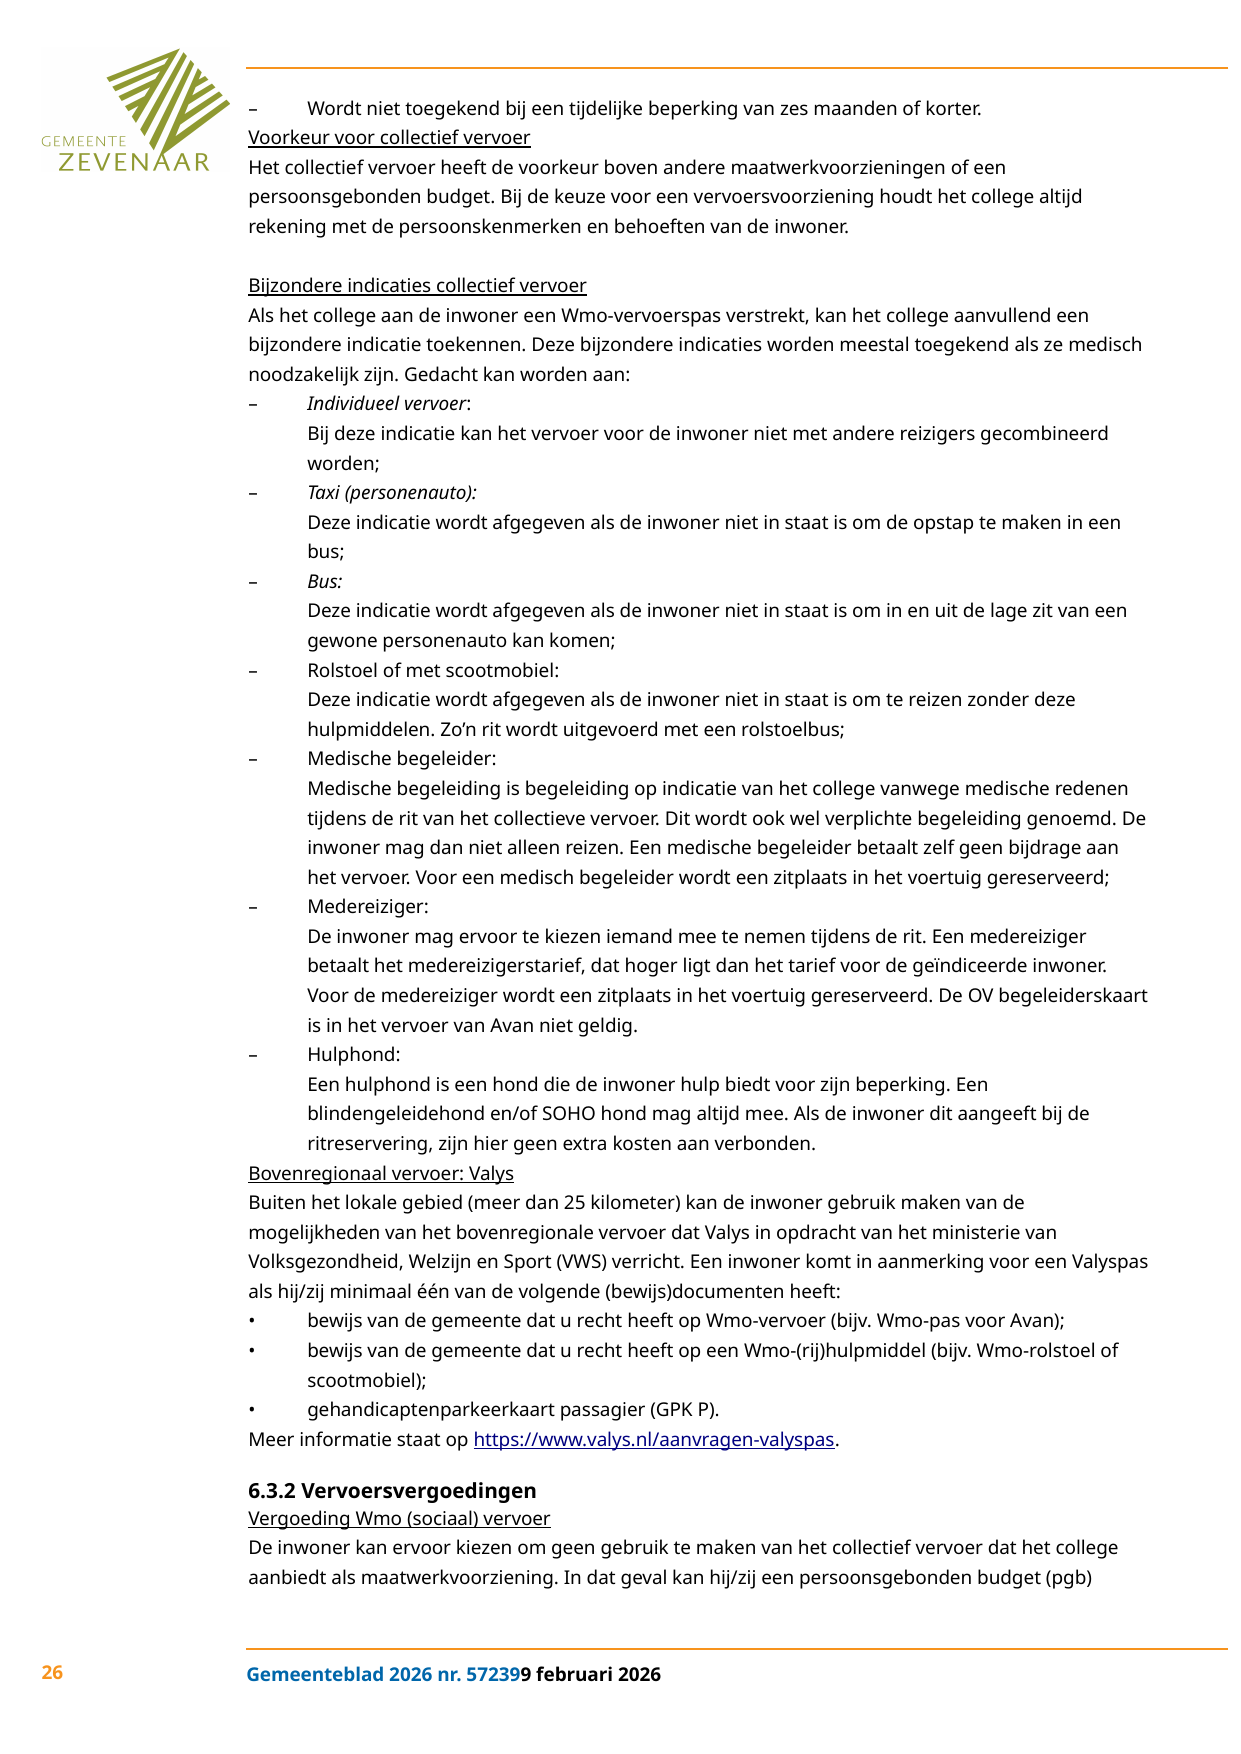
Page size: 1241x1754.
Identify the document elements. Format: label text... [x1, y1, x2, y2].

list Wordt niet toegekend bij een tijdelijke beperking van zes maanden of korter. [248, 95, 1152, 121]
text Het collectief vervoer heeft de voorkeur boven andere maatwerkvoorzieningen of een persoonsgebonden budget. Bij de keuze voor een vervoersvoorziening houdt het college altijd rekening met de persoonskenmerken en behoeften van de inwoner. [248, 154, 1152, 239]
text Voorkeur voor collectief vervoer [248, 124, 1152, 150]
text De inwoner kan ervoor kiezen om geen gebruik te maken van het collectief vervoer dat het college aanbiedt als maatwerkvoorziening. In dat geval kan hij/zij een persoonsgebonden budget (pgb) [248, 1534, 1152, 1590]
list Deze indicatie wordt afgegeven als de inwoner niet in staat is om te reizen zonder deze hulpmiddelen. Zo’n rit wordt uitgevoerd met een rolstoelbus; [248, 686, 1152, 742]
list gehandicaptenparkeerkaart passagier (GPK P). [248, 1396, 1152, 1422]
list Hulphond: [248, 1041, 1152, 1067]
list Medische begeleider: [248, 746, 1152, 771]
list Individueel vervoer: [248, 391, 1152, 416]
text Meer informatie staat op https://www.valys.nl/aanvragen-valyspas. [248, 1426, 1152, 1452]
text Bijzondere indicaties collectief vervoer [248, 272, 1152, 298]
text Bovenregionaal vervoer: Valys [248, 1160, 1152, 1186]
list Medische begeleiding is begeleiding op indicatie van het college vanwege medische redenen tijdens de rit van het collectieve vervoer. Dit wordt ook wel verplichte begeleiding genoemd. De inwoner mag dan niet alleen reizen. Een medische begeleider betaalt zelf geen bijdrage aan het vervoer. Voor een medisch begeleider wordt een zitplaats in het voertuig gereserveerd; [248, 775, 1152, 890]
text Vergoeding Wmo (sociaal) vervoer [248, 1505, 1152, 1531]
list De inwoner mag ervoor te kiezen iemand mee te nemen tijdens de rit. Een medereiziger betaalt het medereizigerstarief, dat hoger ligt dan het tarief voor de geïndiceerde inwoner. Voor de medereiziger wordt een zitplaats in het voertuig gereserveerd. De OV begeleiderskaart is in het vervoer van Avan niet geldig. [248, 923, 1152, 1038]
list Deze indicatie wordt afgegeven als de inwoner niet in staat is om de opstap te maken in een bus; [248, 509, 1152, 564]
text Als het college aan de inwoner een Wmo-vervoerspas verstrekt, kan het college aanvullend een bijzondere indicatie toekennen. Deze bijzondere indicaties worden meestal toegekend als ze medisch noodzakelijk zijn. Gedacht kan worden aan: [248, 302, 1152, 387]
list Rolstoel of met scootmobiel: [248, 657, 1152, 683]
picture [41, 47, 231, 172]
list bewijs van de gemeente dat u recht heeft op Wmo-vervoer (bijv. Wmo-pas voor Avan); [248, 1308, 1152, 1333]
text Buiten het lokale gebied (meer dan 25 kilometer) kan de inwoner gebruik maken van de mogelijkheden van het bovenregionale vervoer dat Valys in opdracht van het ministerie van Volksgezondheid, Welzijn en Sport (VWS) verricht. Een inwoner komt in aanmerking voor een Valyspas als hij/zij minimaal één van de volgende (bewijs)documenten heeft: [248, 1189, 1152, 1304]
text 6.3.2 Vervoersvergoedingen [248, 1476, 1152, 1505]
list Deze indicatie wordt afgegeven als de inwoner niet in staat is om in en uit de lage zit van een gewone personenauto kan komen; [248, 598, 1152, 653]
list Medereiziger: [248, 893, 1152, 919]
list Bus: [248, 568, 1152, 594]
list Taxi (personenauto): [248, 479, 1152, 505]
list Bij deze indicatie kan het vervoer voor de inwoner niet met andere reizigers gecombineerd worden; [248, 420, 1152, 476]
list Een hulphond is een hond die de inwoner hulp biedt voor zijn beperking. Een blindengeleidehond en/of SOHO hond mag altijd mee. Als de inwoner dit aangeeft bij de ritreservering, zijn hier geen extra kosten aan verbonden. [248, 1071, 1152, 1156]
list bewijs van de gemeente dat u recht heeft op een Wmo-(rij)hulpmiddel (bijv. Wmo-rolstoel of scootmobiel); [248, 1337, 1152, 1393]
